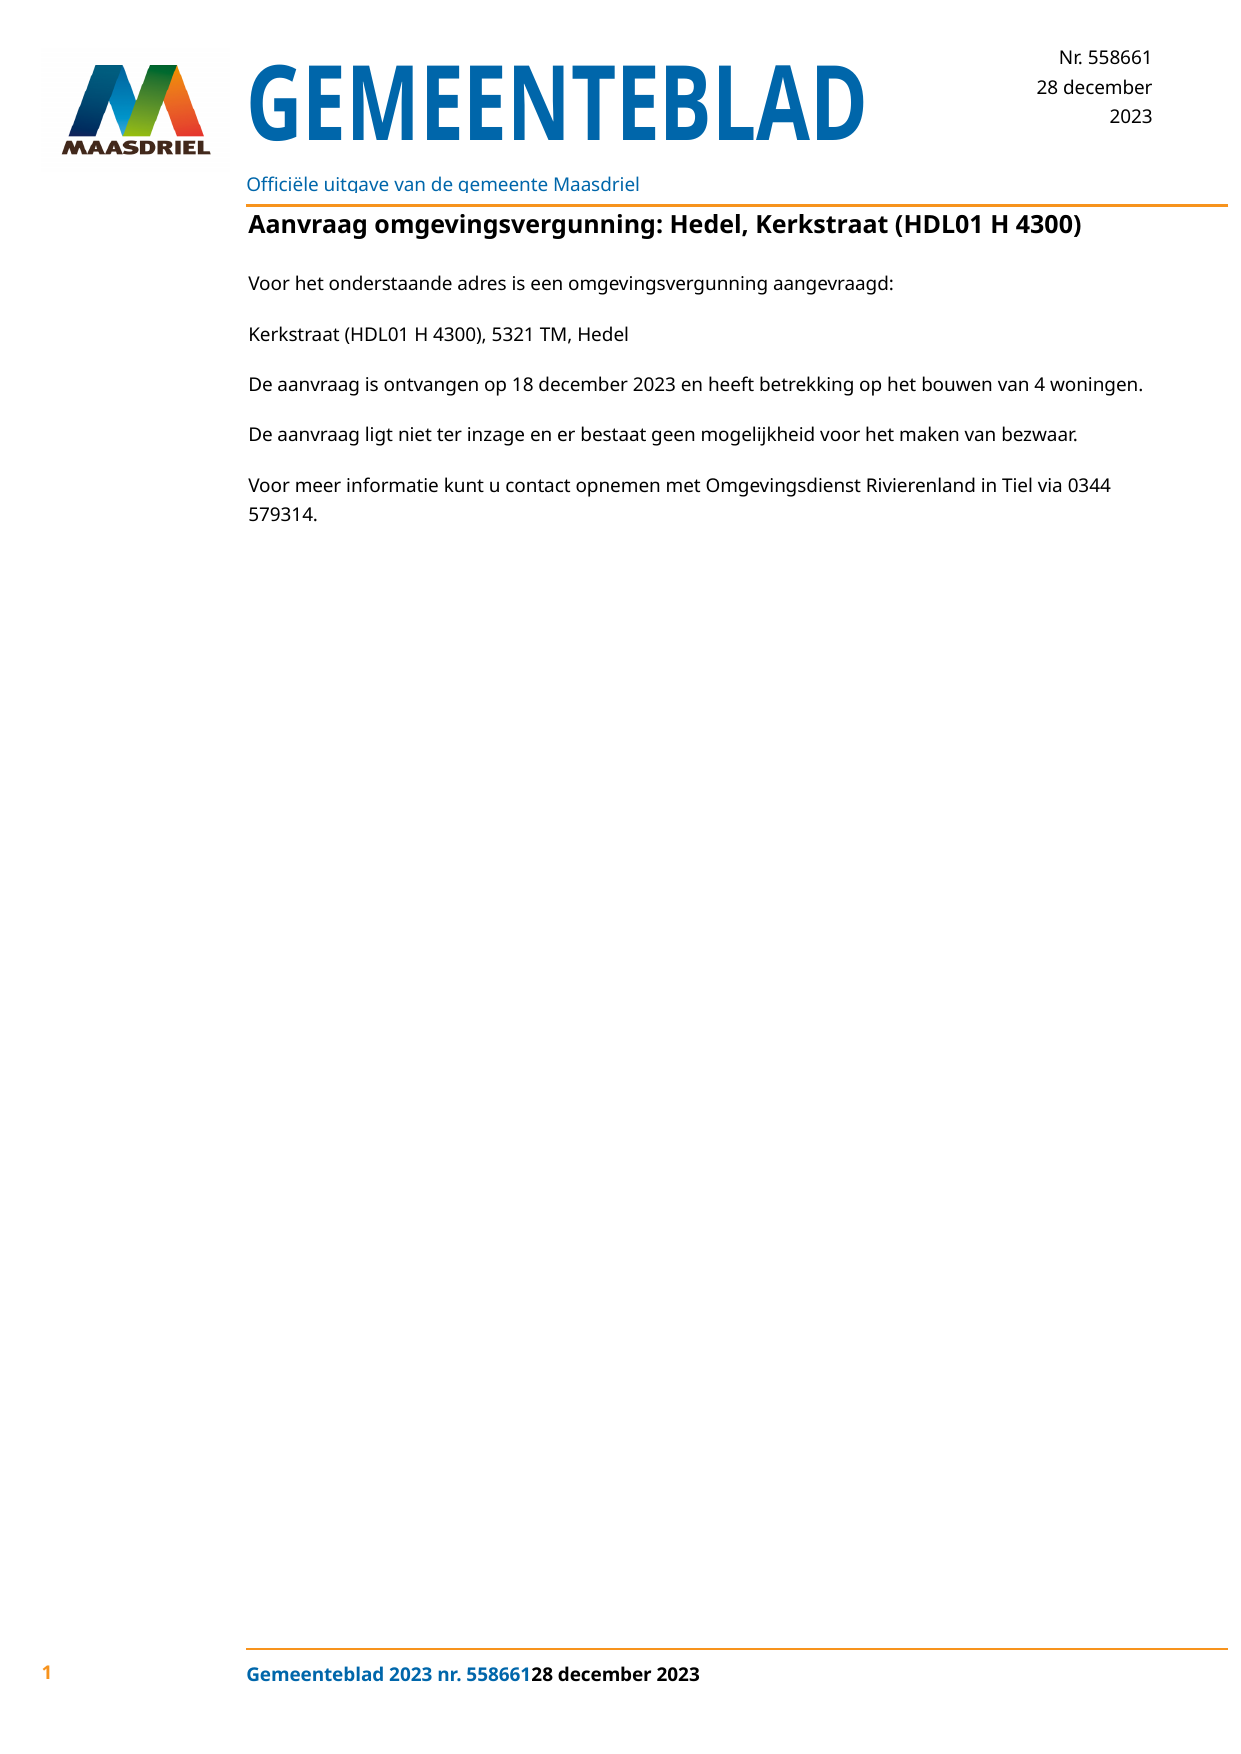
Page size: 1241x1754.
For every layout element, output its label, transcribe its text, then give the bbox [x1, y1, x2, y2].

text Voor het onderstaande adres is een omgevingsvergunning aangevraagd: [248, 270, 1152, 296]
text Aanvraag omgevingsvergunning: Hedel, Kerkstraat (HDL01 H 4300) [248, 207, 1152, 241]
picture [41, 47, 231, 172]
text Voor meer informatie kunt u contact opnemen met Omgevingsdienst Rivierenland in Tiel via 0344 579314. [248, 472, 1152, 527]
text De aanvraag ligt niet ter inzage en er bestaat geen mogelijkheid voor het maken van bezwaar. [248, 422, 1152, 447]
text De aanvraag is ontvangen op 18 december 2023 en heeft betrekking op het bouwen van 4 woningen. [248, 371, 1152, 397]
text Kerkstraat (HDL01 H 4300), 5321 TM, Hedel [248, 321, 1152, 346]
